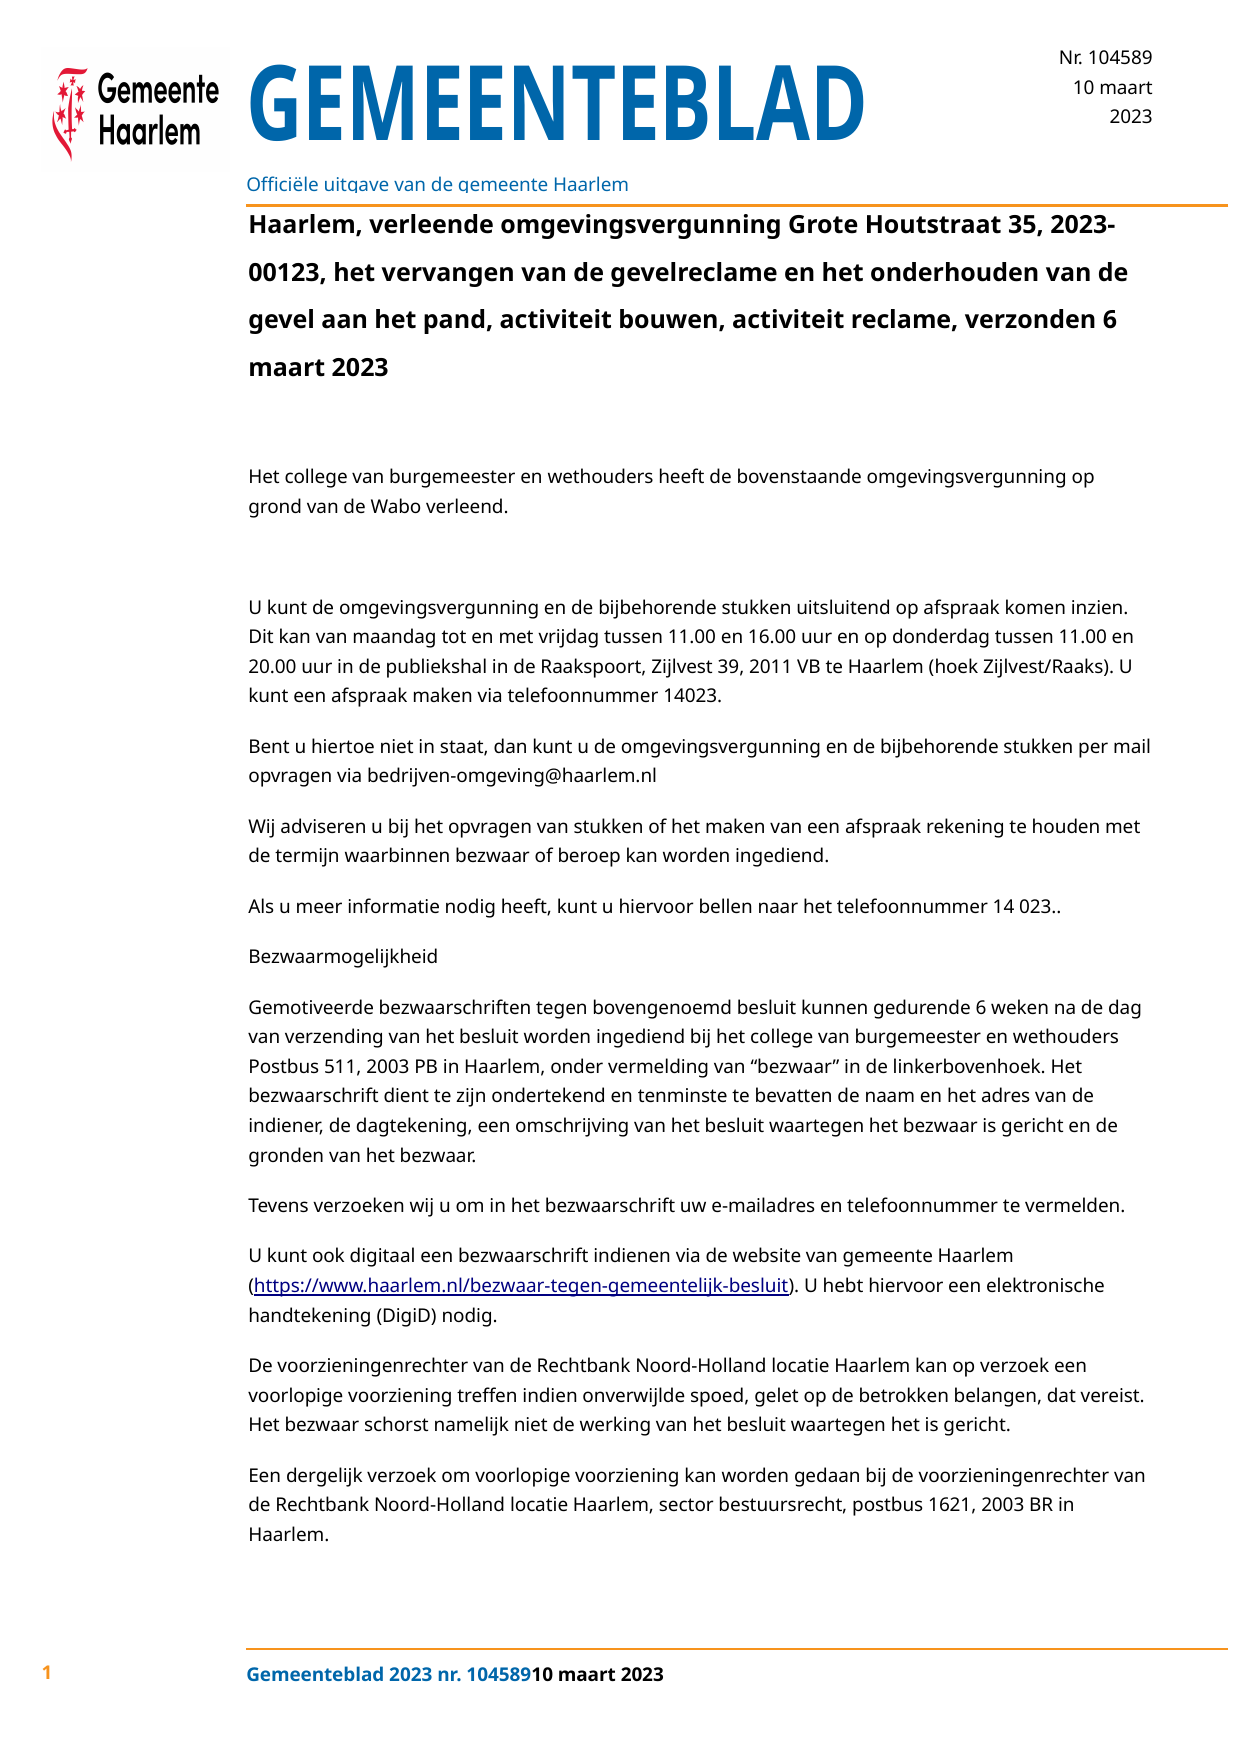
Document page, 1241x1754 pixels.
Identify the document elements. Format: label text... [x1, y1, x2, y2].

text Tevens verzoeken wij u om in het bezwaarschrift uw e-mailadres en telefoonnummer te vermelden. [248, 1192, 1152, 1218]
text Bent u hiertoe niet in staat, dan kunt u de omgevingsvergunning en de bijbehorende stukken per mail opvragen via bedrijven-omgeving@haarlem.nl [248, 733, 1152, 788]
text Als u meer informatie nodig heeft, kunt u hiervoor bellen naar het telefoonnummer 14 023.. [248, 893, 1152, 919]
text Gemotiveerde bezwaarschriften tegen bovengenoemd besluit kunnen gedurende 6 weken na de dag van verzending van het besluit worden ingediend bij het college van burgemeester en wethouders Postbus 511, 2003 PB in Haarlem, onder vermelding van “bezwaar” in de linkerbovenhoek. Het bezwaarschrift dient te zijn ondertekend en tenminste te bevatten de naam en het adres van de indiener, de dagtekening, een omschrijving van het besluit waartegen het bezwaar is gericht en de gronden van het bezwaar. [248, 994, 1152, 1168]
text U kunt de omgevingsvergunning en de bijbehorende stukken uitsluitend op afspraak komen inzien. Dit kan van maandag tot en met vrijdag tussen 11.00 en 16.00 uur en op donderdag tussen 11.00 en 20.00 uur in de publiekshal in de Raakspoort, Zijlvest 39, 2011 VB te Haarlem (hoek Zijlvest/Raaks). U kunt een afspraak maken via telefoonnummer 14023. [248, 594, 1152, 708]
text Het college van burgemeester en wethouders heeft de bovenstaande omgevingsvergunning op grond van de Wabo verleend. [248, 463, 1152, 519]
text U kunt ook digitaal een bezwaarschrift indienen via de website van gemeente Haarlem (https://www.haarlem.nl/bezwaar-tegen-gemeentelijk-besluit). U hebt hiervoor een elektronische handtekening (DigiD) nodig. [248, 1243, 1152, 1328]
text Een dergelijk verzoek om voorlopige voorziening kan worden gedaan bij de voorzieningenrechter van de Rechtbank Noord-Holland locatie Haarlem, sector bestuursrecht, postbus 1621, 2003 BR in Haarlem. [248, 1462, 1152, 1547]
picture [41, 47, 231, 172]
text Wij adviseren u bij het opvragen van stukken of het maken van een afspraak rekening te houden met de termijn waarbinnen bezwaar of beroep kan worden ingediend. [248, 813, 1152, 868]
text Haarlem, verleende omgevingsvergunning Grote Houtstraat 35, 2023-00123, het vervangen van de gevelreclame en het onderhouden van de gevel aan het pand, activiteit bouwen, activiteit reclame, verzonden 6 maart 2023 [248, 207, 1152, 384]
text Bezwaarmogelijkheid [248, 943, 1152, 969]
text De voorzieningenrechter van de Rechtbank Noord-Holland locatie Haarlem kan op verzoek een voorlopige voorziening treffen indien onverwijlde spoed, gelet op de betrokken belangen, dat vereist. Het bezwaar schorst namelijk niet de werking van het besluit waartegen het is gericht. [248, 1352, 1152, 1437]
